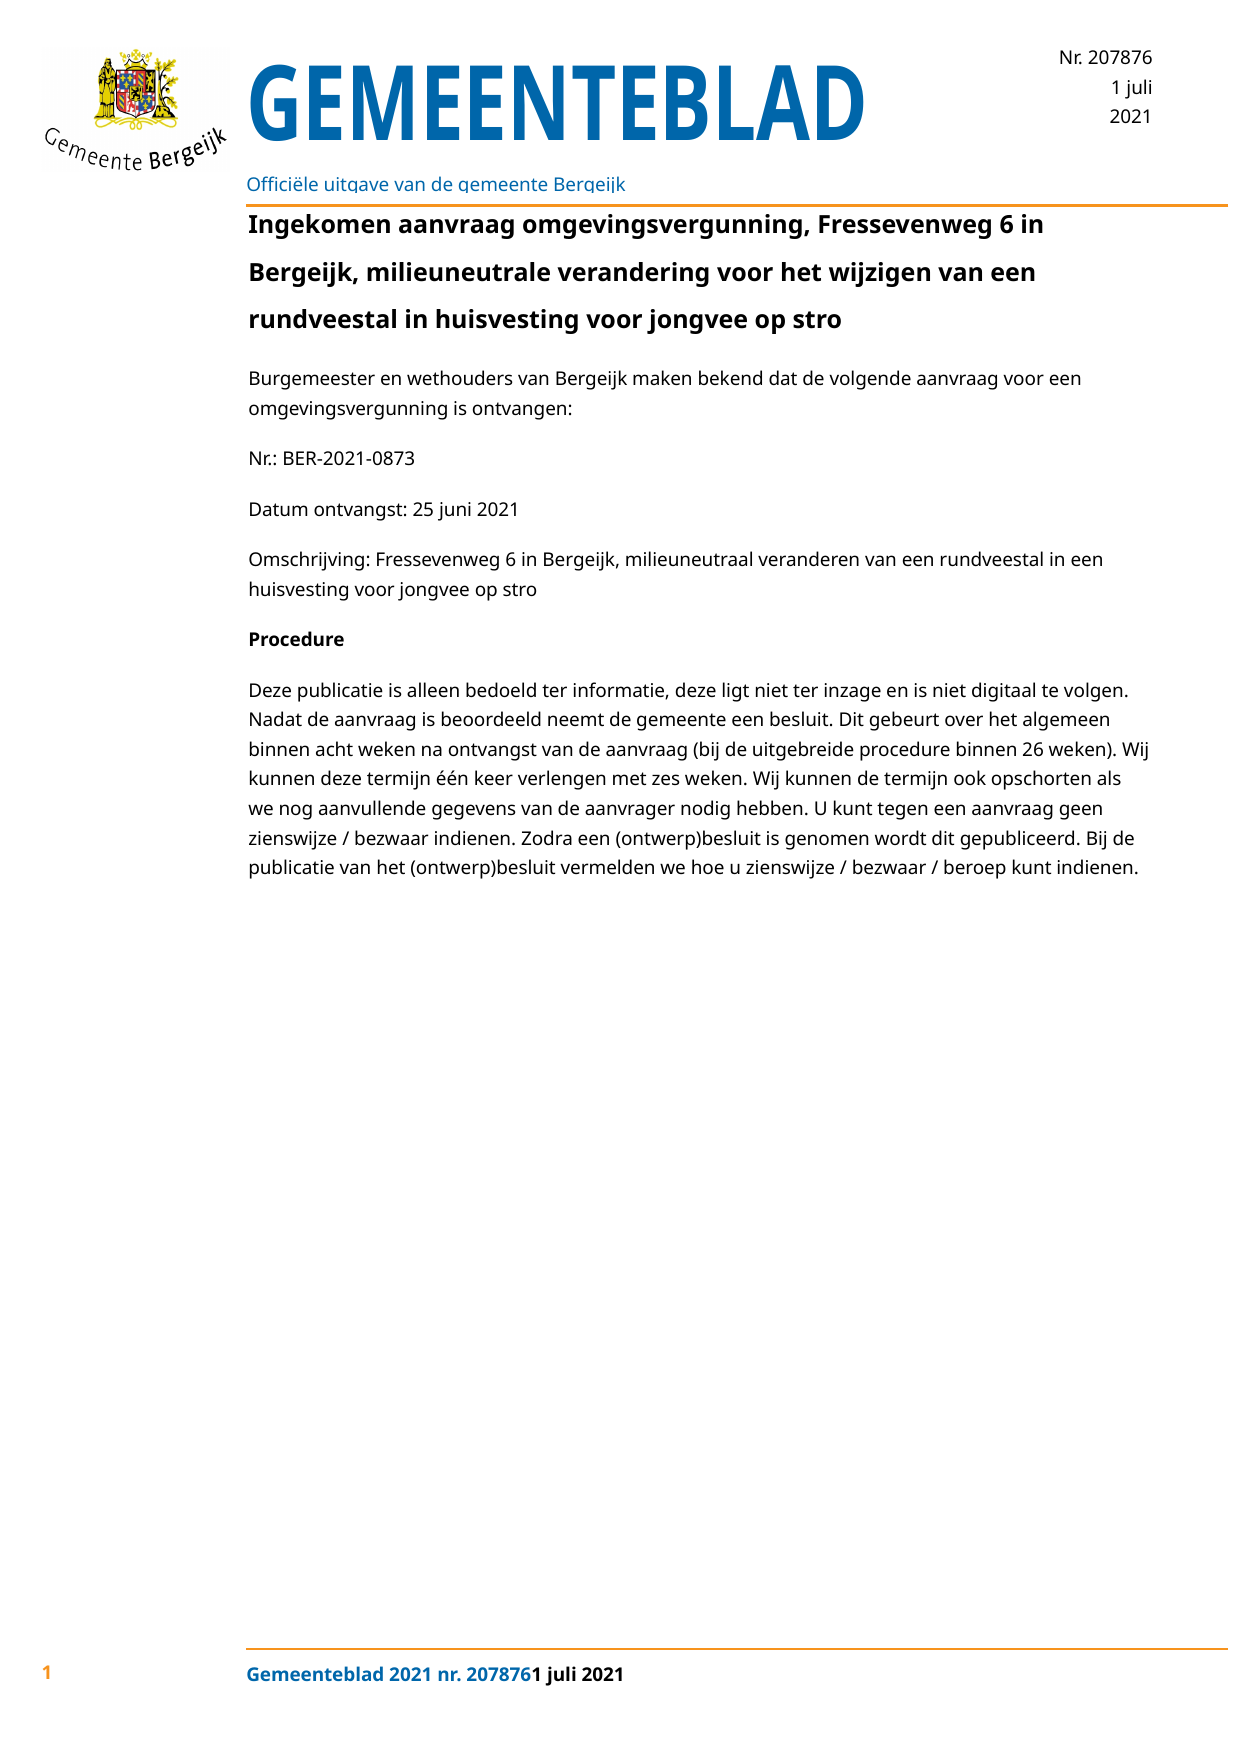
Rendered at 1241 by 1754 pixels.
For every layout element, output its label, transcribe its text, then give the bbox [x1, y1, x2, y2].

picture [41, 47, 231, 172]
text Burgemeester en wethouders van Bergeijk maken bekend dat de volgende aanvraag voor een omgevingsvergunning is ontvangen: [248, 366, 1152, 421]
text Datum ontvangst: 25 juni 2021 [248, 496, 1152, 522]
text Deze publicatie is alleen bedoeld ter informatie, deze ligt niet ter inzage en is niet digitaal te volgen. Nadat de aanvraag is beoordeeld neemt de gemeente een besluit. Dit gebeurt over het algemeen binnen acht weken na ontvangst van de aanvraag (bij de uitgebreide procedure binnen 26 weken). Wij kunnen deze termijn één keer verlengen met zes weken. Wij kunnen de termijn ook opschorten als we nog aanvullende gegevens van de aanvrager nodig hebben. U kunt tegen een aanvraag geen zienswijze / bezwaar indienen. Zodra een (ontwerp)besluit is genomen wordt dit gepubliceerd. Bij de publicatie van het (ontwerp)besluit vermelden we hoe u zienswijze / bezwaar / beroep kunt indienen. [248, 677, 1152, 880]
text Nr.: BER-2021-0873 [248, 446, 1152, 471]
text Ingekomen aanvraag omgevingsvergunning, Fressevenweg 6 in Bergeijk, milieuneutrale verandering voor het wijzigen van een rundveestal in huisvesting voor jongvee op stro [248, 207, 1152, 336]
text Procedure [248, 626, 1152, 652]
text Omschrijving: Fressevenweg 6 in Bergeijk, milieuneutraal veranderen van een rundveestal in een huisvesting voor jongvee op stro [248, 546, 1152, 602]
